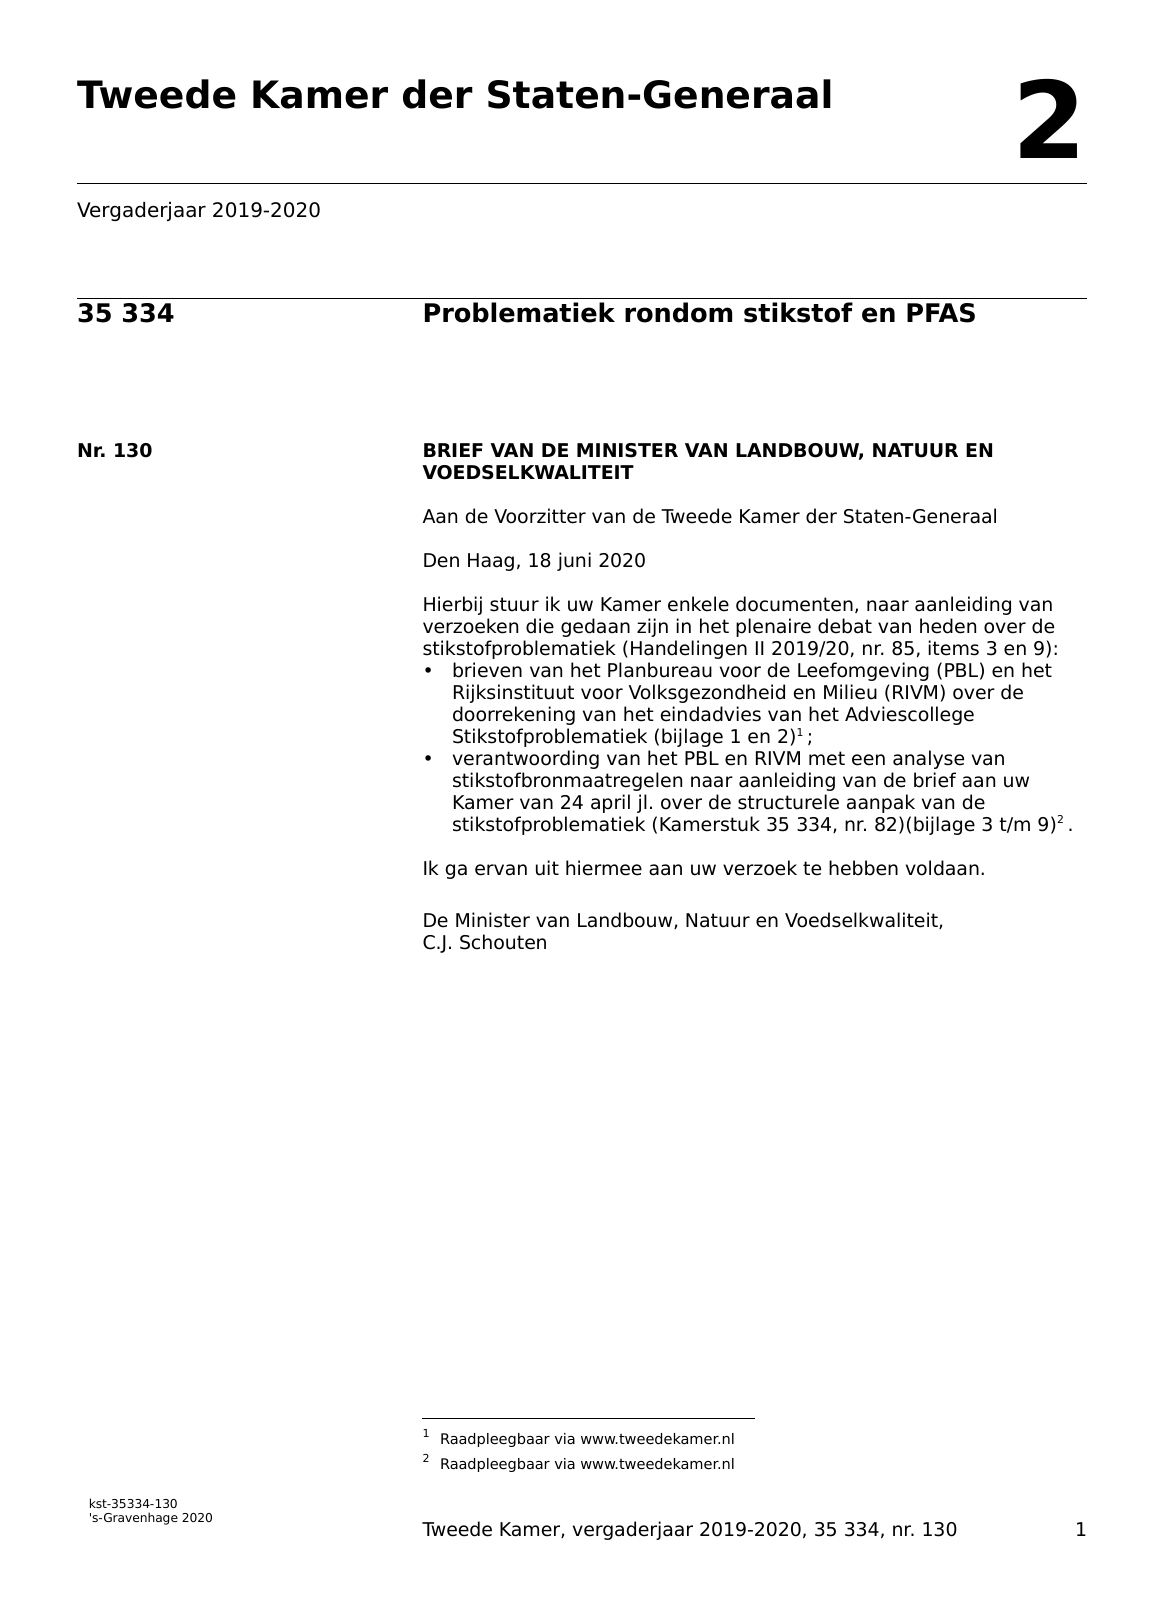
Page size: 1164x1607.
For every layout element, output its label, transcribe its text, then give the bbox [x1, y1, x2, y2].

text Aan de Voorzitter van de Tweede Kamer der Staten-Generaal [422, 506, 1087, 528]
text Ik ga ervan uit hiermee aan uw verzoek te hebben voldaan. [422, 858, 1087, 880]
subtitle 35 334 Problematiek rondom stikstof en PFAS [77, 299, 1087, 329]
text Raadpleegbaar via www.tweedekamer.nl [422, 1427, 1087, 1449]
text De Minister van Landbouw, Natuur en Voedselkwaliteit, C.J. Schouten [422, 910, 1087, 954]
table_cell Vergaderjaar 2019-2020 [77, 184, 1087, 298]
table_header 2 [886, 59, 1087, 183]
text Den Haag, 18 juni 2020 [422, 550, 1087, 572]
text Hierbij stuur ik uw Kamer enkele documenten, naar aanleiding van verzoeken die gedaan zijn in het plenaire debat van heden over de stikstofproblematiek (Handelingen II 2019/20, nr. 85, items 3 en 9): [422, 594, 1087, 660]
text • verantwoording van het PBL en RIVM met een analyse van stikstofbronmaatregelen naar aanleiding van de brief aan uw Kamer van 24 april jl. over de structurele aanpak van de stikstofproblematiek (Kamerstuk 35 334, nr. 82)(bijlage 3 t/m 9). [422, 748, 1087, 836]
text • brieven van het Planbureau voor de Leefomgeving (PBL) en het Rijksinstituut voor Volksgezondheid en Milieu (RIVM) over de doorrekening van het eindadvies van het Adviescollege Stikstofproblematiek (bijlage 1 en 2); [422, 660, 1087, 748]
text kst-35334-130 [88, 1497, 323, 1511]
subtitle Nr. 130 BRIEF VAN DE MINISTER VAN LANDBOUW, NATUUR EN VOEDSELKWALITEIT [77, 440, 1087, 484]
table_header Tweede Kamer der Staten-Generaal [77, 59, 886, 183]
text Raadpleegbaar via www.tweedekamer.nl [422, 1452, 1087, 1474]
text 's-Gravenhage 2020 [88, 1511, 323, 1525]
